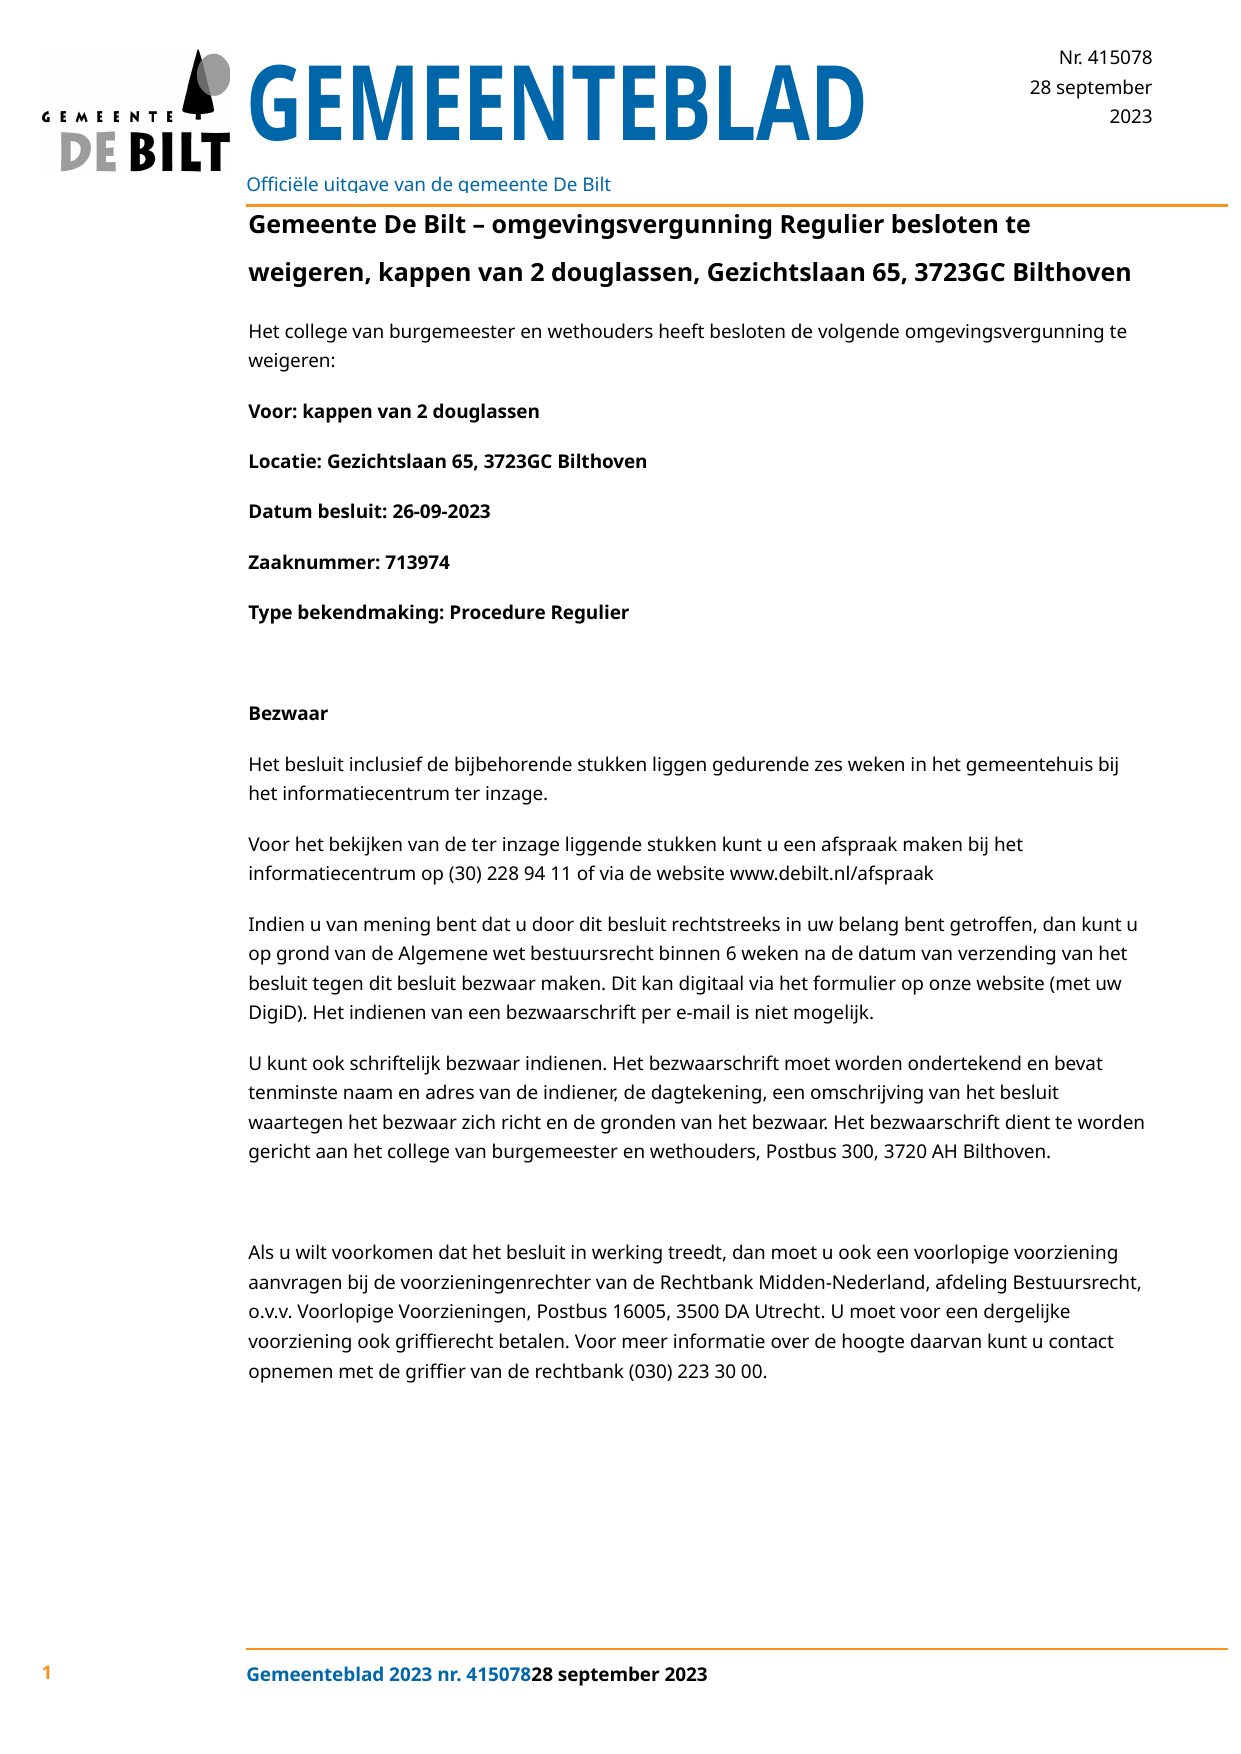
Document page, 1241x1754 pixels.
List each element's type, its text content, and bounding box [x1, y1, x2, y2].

text Het besluit inclusief de bijbehorende stukken liggen gedurende zes weken in het gemeentehuis bij het informatiecentrum ter inzage. [248, 751, 1152, 806]
text Gemeente De Bilt – omgevingsvergunning Regulier besloten te weigeren, kappen van 2 douglassen, Gezichtslaan 65, 3723GC Bilthoven [248, 207, 1152, 288]
text Datum besluit: 26-09-2023 [248, 499, 1152, 524]
text Indien u van mening bent dat u door dit besluit rechtstreeks in uw belang bent getroffen, dan kunt u op grond van de Algemene wet bestuursrecht binnen 6 weken na de datum van verzending van het besluit tegen dit besluit bezwaar maken. Dit kan digitaal via het formulier op onze website (met uw DigiD). Het indienen van een bezwaarschrift per e-mail is niet mogelijk. [248, 911, 1152, 1025]
text Voor het bekijken van de ter inzage liggende stukken kunt u een afspraak maken bij het informatiecentrum op (30) 228 94 11 of via de website www.debilt.nl/afspraak [248, 831, 1152, 886]
text Bezwaar [248, 700, 1152, 726]
text Zaaknummer: 713974 [248, 549, 1152, 575]
text Type bekendmaking: Procedure Regulier [248, 599, 1152, 625]
picture [41, 47, 231, 172]
text Het college van burgemeester en wethouders heeft besloten de volgende omgevingsvergunning te weigeren: [248, 318, 1152, 373]
text Voor: kappen van 2 douglassen [248, 398, 1152, 424]
text U kunt ook schriftelijk bezwaar indienen. Het bezwaarschrift moet worden ondertekend en bevat tenminste naam en adres van de indiener, de dagtekening, een omschrijving van het besluit waartegen het bezwaar zich richt en de gronden van het bezwaar. Het bezwaarschrift dient te worden gericht aan het college van burgemeester en wethouders, Postbus 300, 3720 AH Bilthoven. [248, 1050, 1152, 1164]
text Als u wilt voorkomen dat het besluit in werking treedt, dan moet u ook een voorlopige voorziening aanvragen bij de voorzieningenrechter van de Rechtbank Midden-Nederland, afdeling Bestuursrecht, o.v.v. Voorlopige Voorzieningen, Postbus 16005, 3500 DA Utrecht. U moet voor een dergelijke voorziening ook griffierecht betalen. Voor meer informatie over de hoogte daarvan kunt u contact opnemen met de griffier van de rechtbank (030) 223 30 00. [248, 1239, 1152, 1384]
text Locatie: Gezichtslaan 65, 3723GC Bilthoven [248, 448, 1152, 474]
